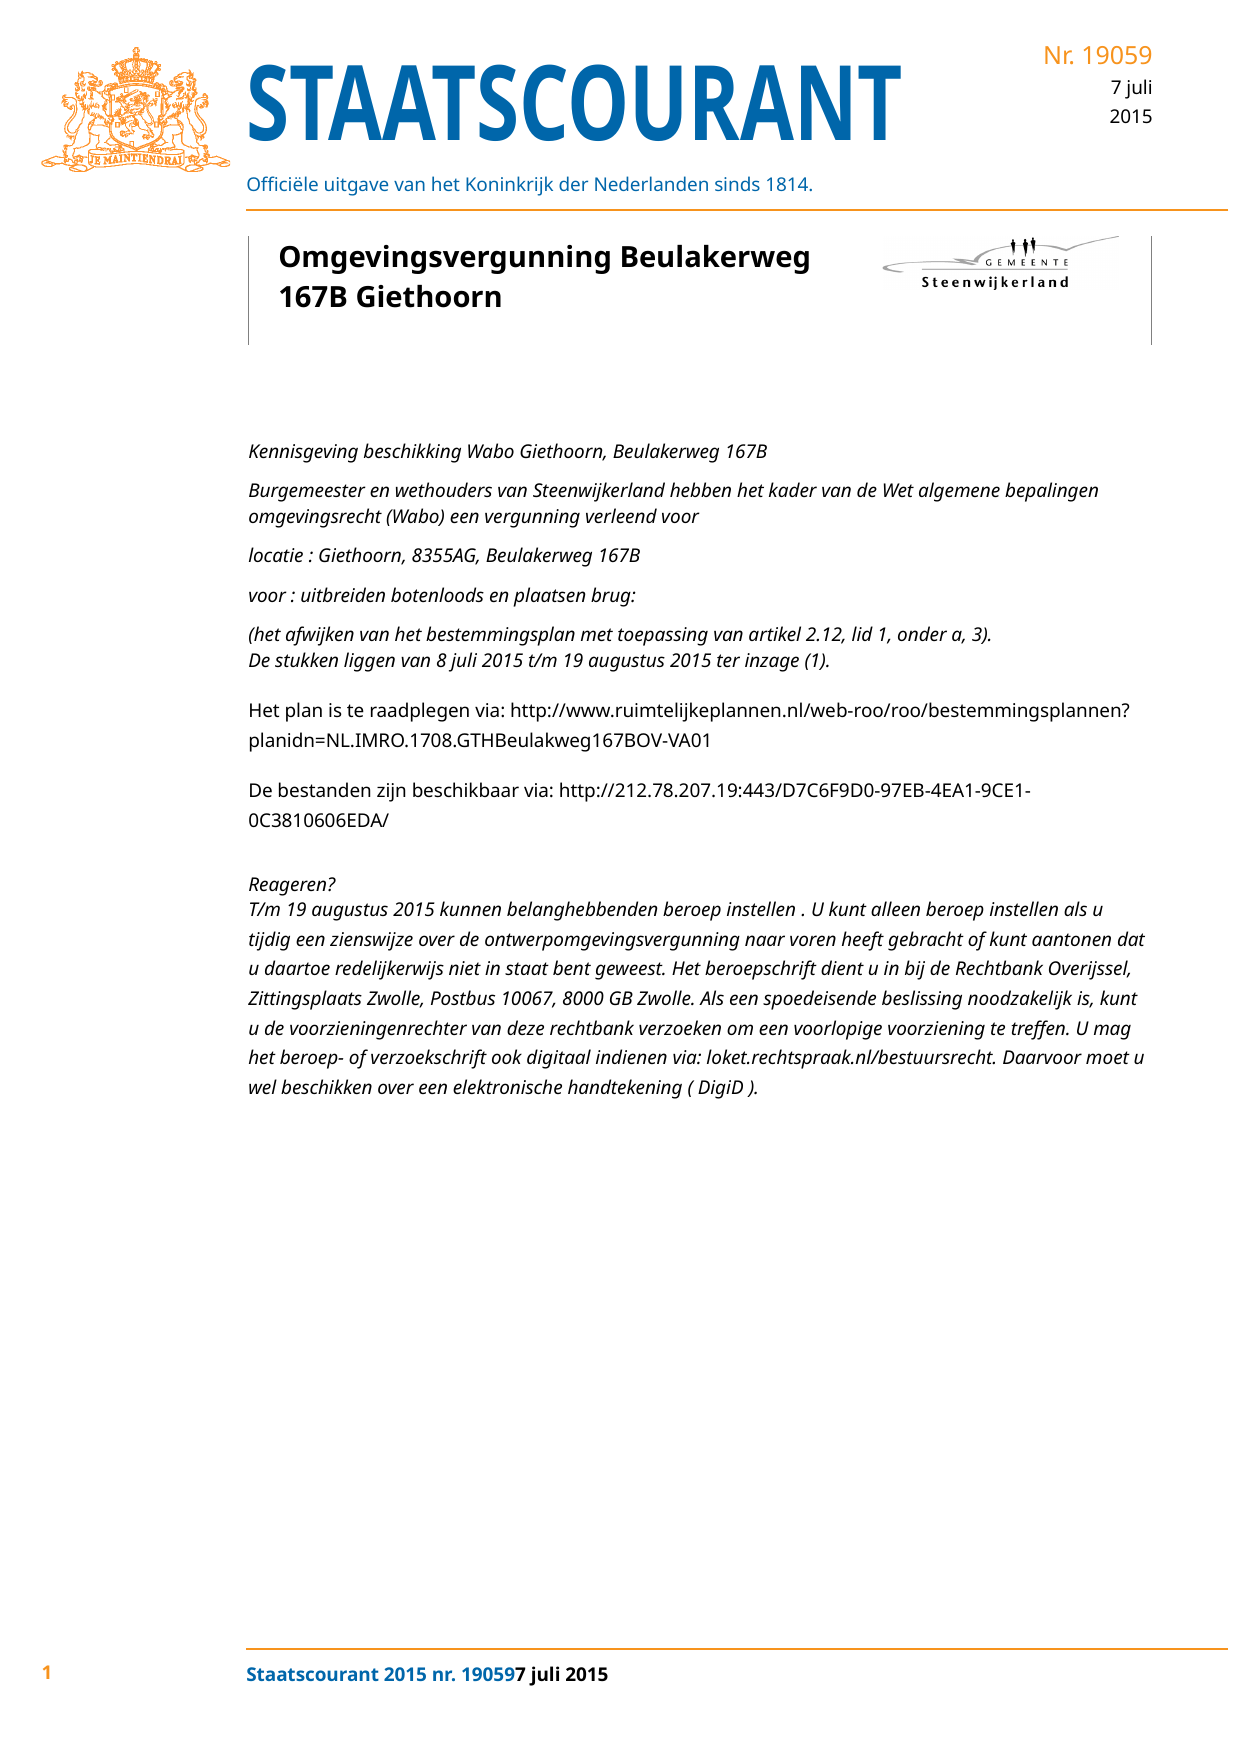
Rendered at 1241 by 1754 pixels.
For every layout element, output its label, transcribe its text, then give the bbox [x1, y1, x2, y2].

text Reageren? [248, 871, 1152, 896]
text Kennisgeving beschikking Wabo Giethoorn, Beulakerweg 167B [248, 438, 1152, 464]
table_header [850, 236, 1151, 345]
picture [882, 236, 1119, 290]
text (het afwijken van het bestemmingsplan met toepassing van artikel 2.12, lid 1, onder a, 3). [248, 621, 1152, 647]
text voor : uitbreiden botenloods en plaatsen brug: [248, 582, 1152, 607]
text T/m 19 augustus 2015 kunnen belanghebbenden beroep instellen . U kunt alleen beroep instellen als u tijdig een zienswijze over de ontwerpomgevingsvergunning naar voren heeft gebracht of kunt aantonen dat u daartoe redelijkerwijs niet in staat bent geweest. Het beroepschrift dient u in bij de Rechtbank Overijssel, Zittingsplaats Zwolle, Postbus 10067, 8000 GB Zwolle. Als een spoedeisende beslissing noodzakelijk is, kunt u de voorzieningenrechter van deze rechtbank verzoeken om een voorlopige voorziening te treffen. U mag het beroep- of verzoekschrift ook digitaal indienen via: loket.rechtspraak.nl/bestuursrecht. Daarvoor moet u wel beschikken over een elektronische handtekening ( DigiD ). [248, 896, 1152, 1100]
table_header Omgevingsvergunning Beulakerweg 167B Giethoorn [249, 236, 850, 345]
text De bestanden zijn beschikbaar via: http://212.78.207.19:443/D7C6F9D0-97EB-4EA1-9CE1-0C3810606EDA/ [248, 777, 1152, 832]
text locatie : Giethoorn, 8355AG, Beulakerweg 167B [248, 542, 1152, 568]
text Het plan is te raadplegen via: http://www.ruimtelijkeplannen.nl/web-roo/roo/bestemmingsplannen?planidn=NL.IMRO.1708.GTHBeulakweg167BOV-VA01 [248, 697, 1152, 752]
text Burgemeester en wethouders van Steenwijkerland hebben het kader van de Wet algemene bepalingen omgevingsrecht (Wabo) een vergunning verleend voor [248, 477, 1152, 529]
picture [41, 47, 231, 172]
text De stukken liggen van 8 juli 2015 t/m 19 augustus 2015 ter inzage (1). [248, 647, 1152, 672]
